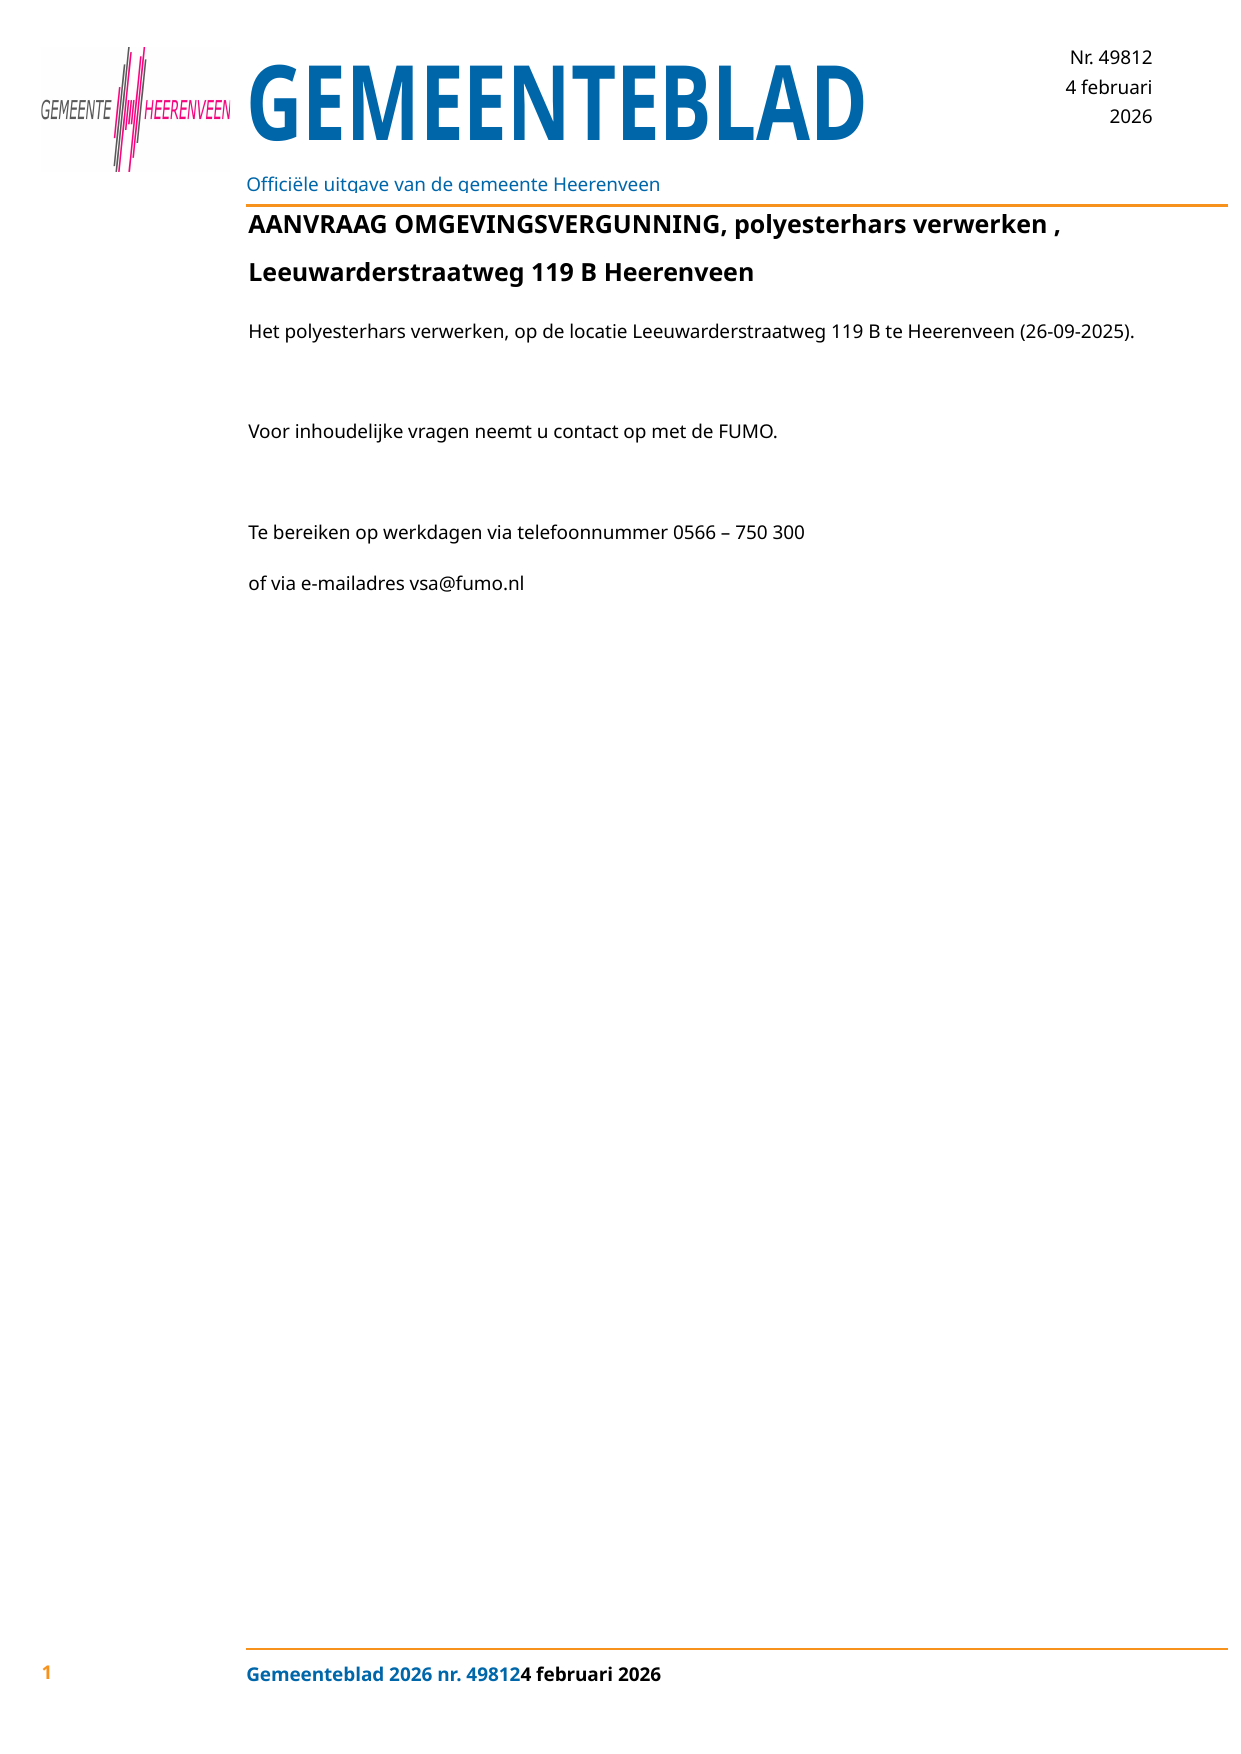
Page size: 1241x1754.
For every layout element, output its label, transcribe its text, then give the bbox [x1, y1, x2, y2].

text of via e-mailadres vsa@fumo.nl [248, 570, 1152, 596]
text Voor inhoudelijke vragen neemt u contact op met de FUMO. [248, 419, 1152, 444]
text Het polyesterhars verwerken, op de locatie Leeuwarderstraatweg 119 B te Heerenveen (26-09-2025). [248, 318, 1152, 344]
text AANVRAAG OMGEVINGSVERGUNNING, polyesterhars verwerken , Leeuwarderstraatweg 119 B Heerenveen [248, 207, 1152, 288]
picture [41, 47, 231, 172]
text Te bereiken op werkdagen via telefoonnummer 0566 – 750 300 [248, 519, 1152, 545]
